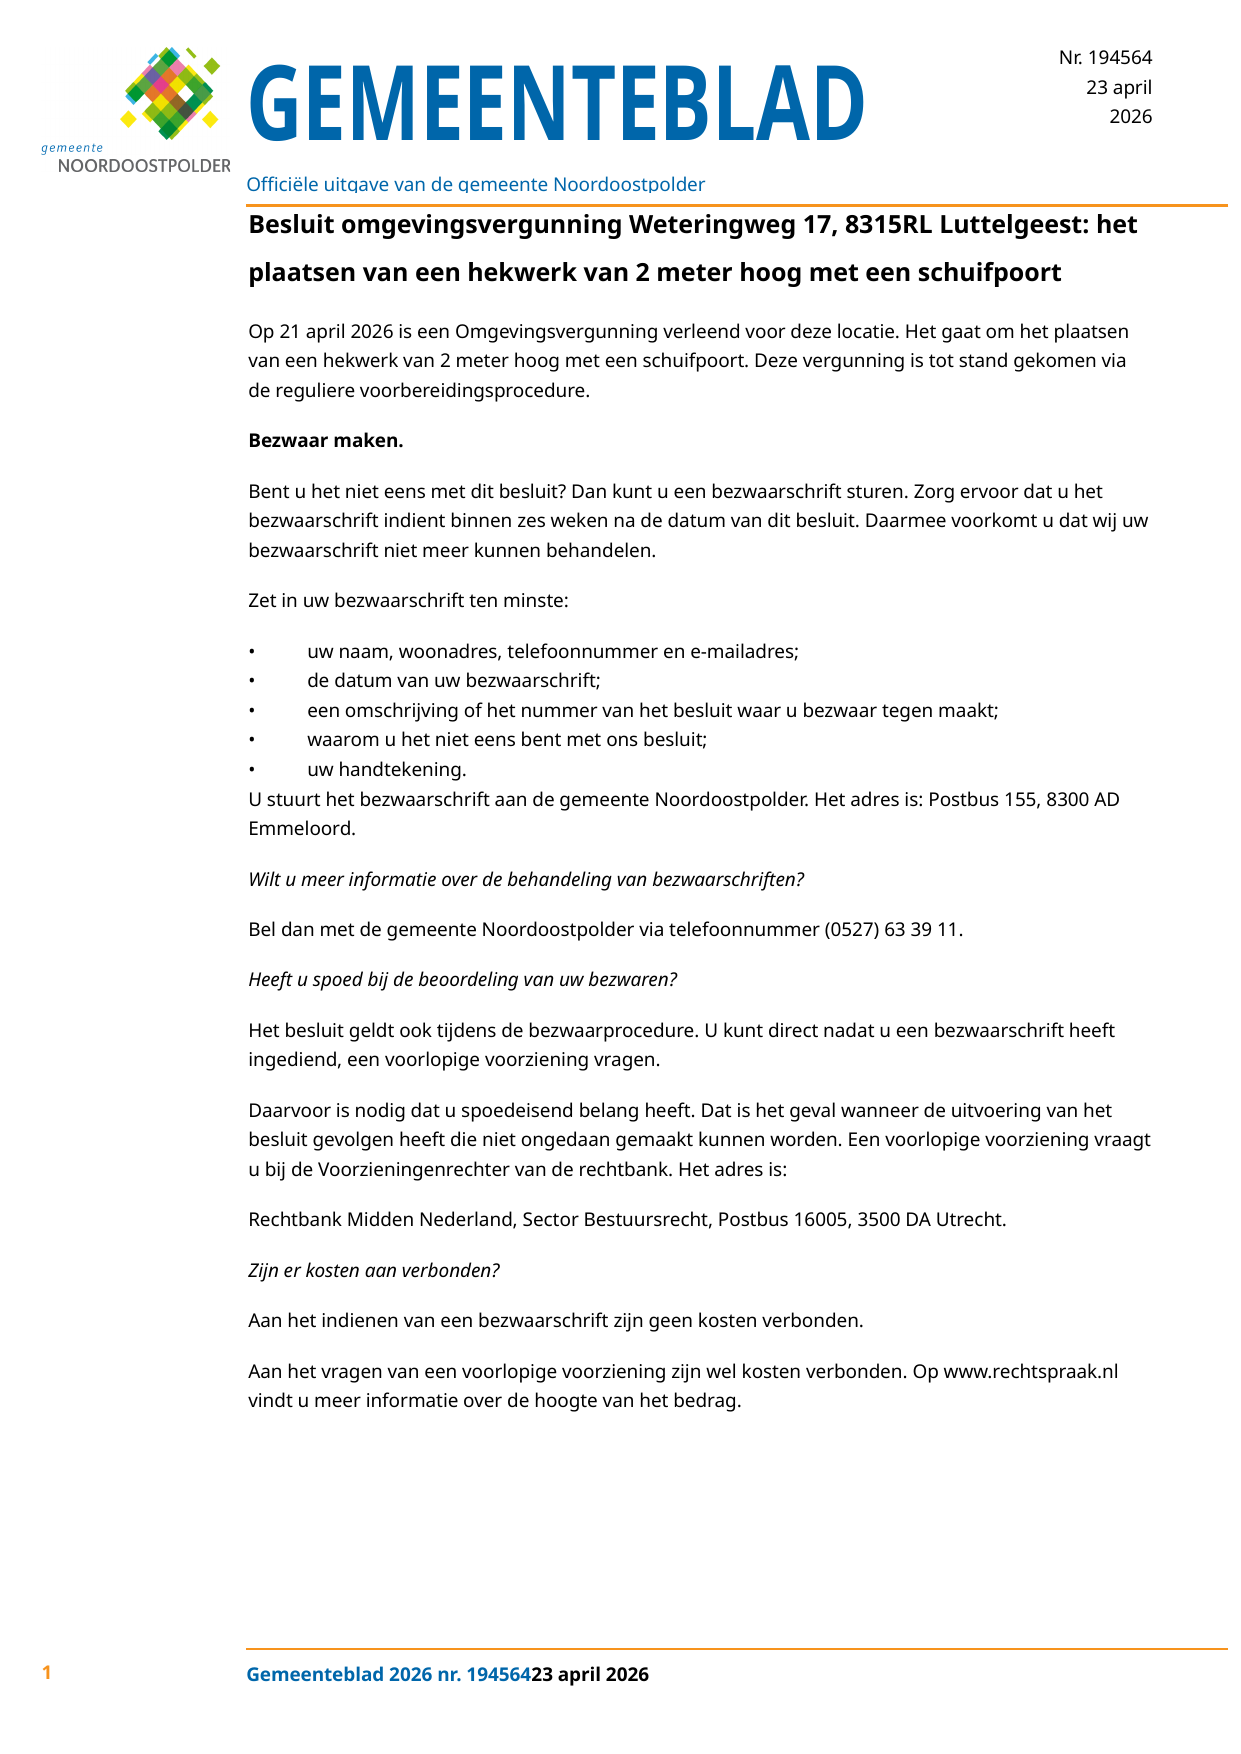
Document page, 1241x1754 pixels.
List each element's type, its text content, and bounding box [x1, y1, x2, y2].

text Bel dan met de gemeente Noordoostpolder via telefoonnummer (0527) 63 39 11. [248, 916, 1152, 942]
text Aan het vragen van een voorlopige voorziening zijn wel kosten verbonden. Op www.rechtspraak.nl vindt u meer informatie over de hoogte van het bedrag. [248, 1358, 1152, 1413]
text Zet in uw bezwaarschrift ten minste: [248, 587, 1152, 613]
text Aan het indienen van een bezwaarschrift zijn geen kosten verbonden. [248, 1307, 1152, 1333]
text Het besluit geldt ook tijdens de bezwaarprocedure. U kunt direct nadat u een bezwaarschrift heeft ingediend, een voorlopige voorziening vragen. [248, 1017, 1152, 1072]
text Rechtbank Midden Nederland, Sector Bestuursrecht, Postbus 16005, 3500 DA Utrecht. [248, 1207, 1152, 1232]
text Bent u het niet eens met dit besluit? Dan kunt u een bezwaarschrift sturen. Zorg ervoor dat u het bezwaarschrift indient binnen zes weken na de datum van dit besluit. Daarmee voorkomt u dat wij uw bezwaarschrift niet meer kunnen behandelen. [248, 478, 1152, 563]
list waarom u het niet eens bent met ons besluit; [248, 727, 1152, 752]
list de datum van uw bezwaarschrift; [248, 667, 1152, 693]
picture [41, 47, 231, 172]
text Wilt u meer informatie over de behandeling van bezwaarschriften? [248, 866, 1152, 892]
list uw naam, woonadres, telefoonnummer en e-mailadres; [248, 638, 1152, 664]
text Besluit omgevingsvergunning Weteringweg 17, 8315RL Luttelgeest: het plaatsen van een hekwerk van 2 meter hoog met een schuifpoort [248, 207, 1152, 288]
text U stuurt het bezwaarschrift aan de gemeente Noordoostpolder. Het adres is: Postbus 155, 8300 AD Emmeloord. [248, 786, 1152, 841]
list uw handtekening. [248, 756, 1152, 782]
text Daarvoor is nodig dat u spoedeisend belang heeft. Dat is het geval wanneer de uitvoering van het besluit gevolgen heeft die niet ongedaan gemaakt kunnen worden. Een voorlopige voorziening vraagt u bij de Voorzieningenrechter van de rechtbank. Het adres is: [248, 1097, 1152, 1182]
list een omschrijving of het nummer van het besluit waar u bezwaar tegen maakt; [248, 697, 1152, 723]
text Bezwaar maken. [248, 427, 1152, 453]
text Heeft u spoed bij de beoordeling van uw bezwaren? [248, 967, 1152, 992]
text Zijn er kosten aan verbonden? [248, 1257, 1152, 1283]
text Op 21 april 2026 is een Omgevingsvergunning verleend voor deze locatie. Het gaat om het plaatsen van een hekwerk van 2 meter hoog met een schuifpoort. Deze vergunning is tot stand gekomen via de reguliere voorbereidingsprocedure. [248, 318, 1152, 403]
